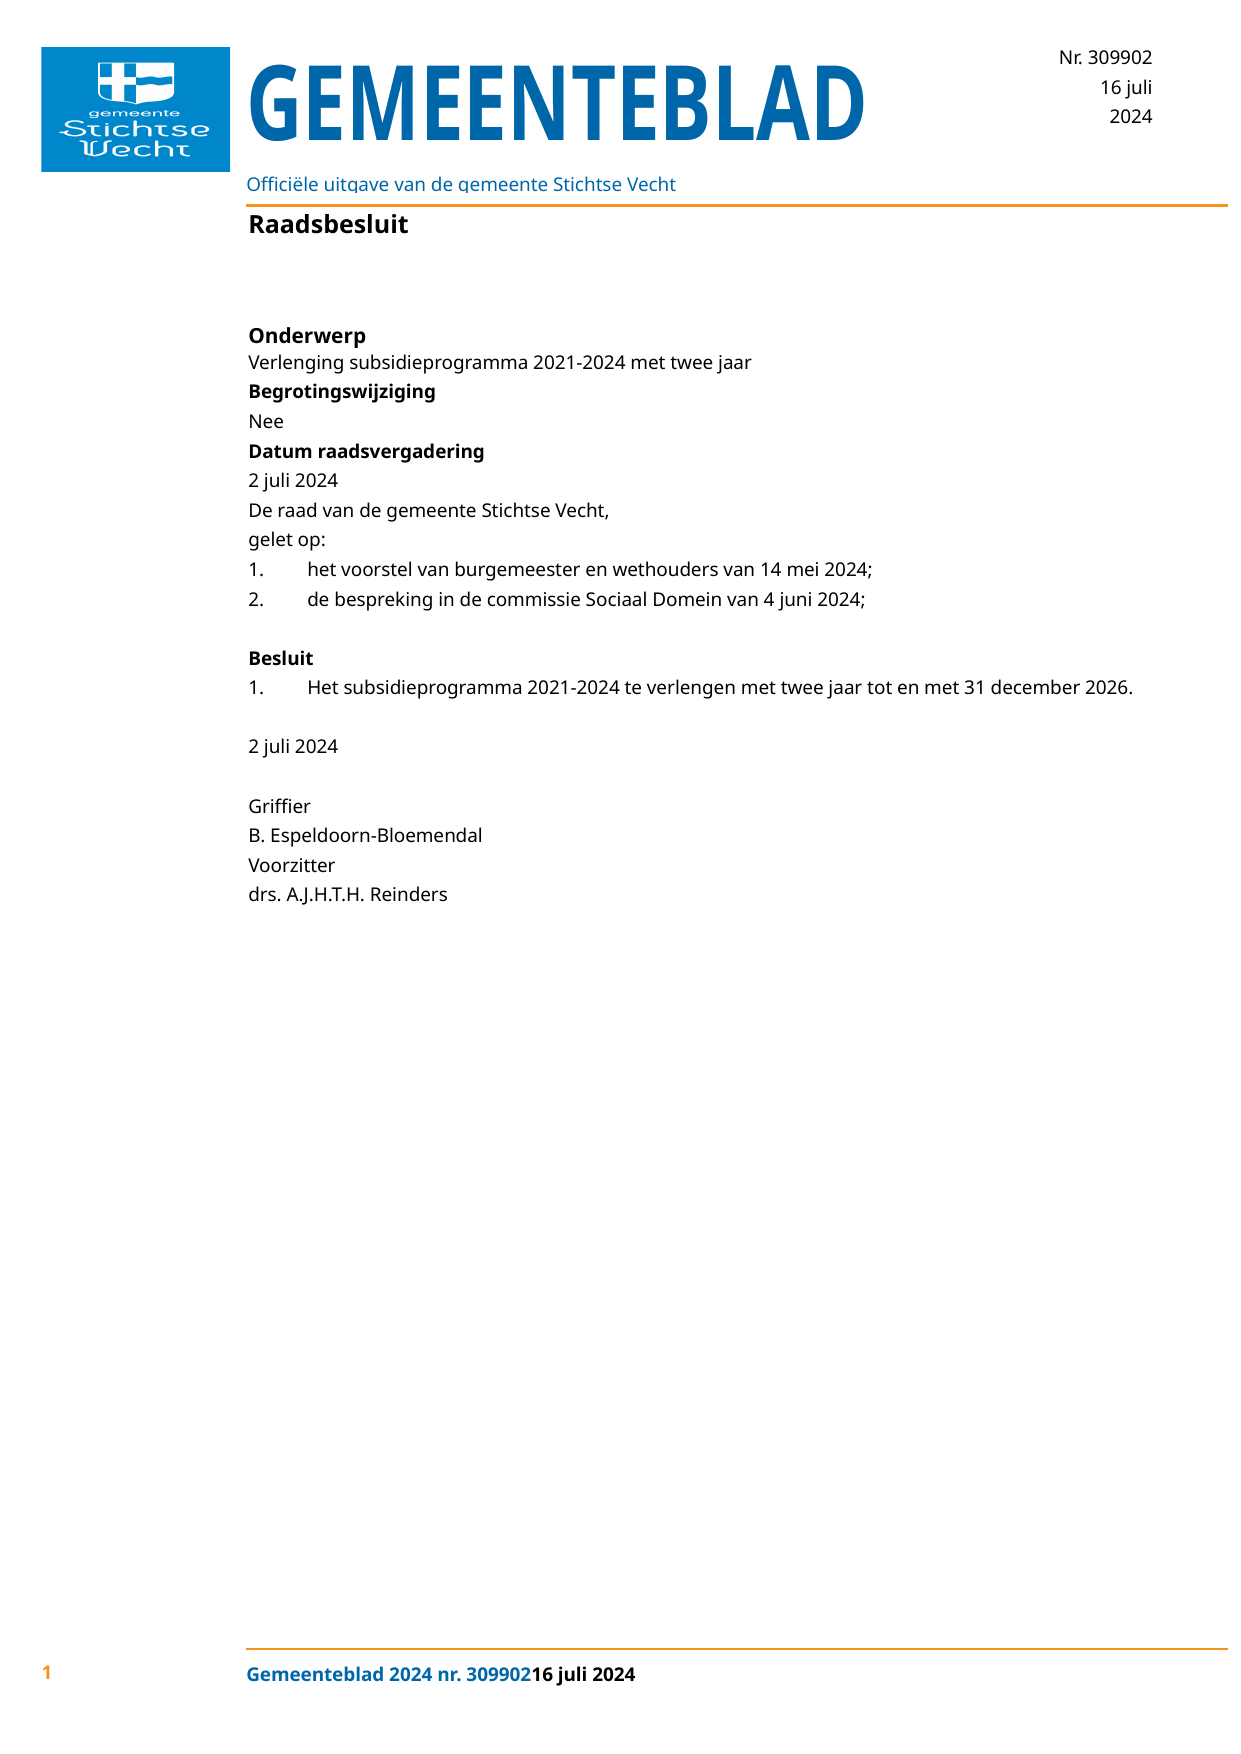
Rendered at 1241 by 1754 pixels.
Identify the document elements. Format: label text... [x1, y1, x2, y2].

text Datum raadsvergadering [248, 438, 1152, 464]
text Begrotingswijziging [248, 379, 1152, 404]
text Raadsbesluit [248, 207, 1152, 241]
picture [99, 63, 135, 101]
text Voorzitter [248, 852, 1152, 878]
text B. Espeldoorn-Bloemendal [248, 822, 1152, 848]
text Onderwerp [248, 321, 1152, 349]
text Verlenging subsidieprogramma 2021-2024 met twee jaar [248, 349, 1152, 375]
text 2 juli 2024 [248, 734, 1152, 759]
text 2 juli 2024 [248, 467, 1152, 493]
picture [137, 63, 174, 103]
text De raad van de gemeente Stichtse Vecht, [248, 497, 1152, 523]
list het voorstel van burgemeester en wethouders van 14 mei 2024; [248, 556, 1152, 582]
list de bespreking in de commissie Sociaal Domein van 4 juni 2024; [248, 586, 1152, 612]
text Griffier [248, 793, 1152, 819]
text gelet op: [248, 527, 1152, 552]
list Het subsidieprogramma 2021-2024 te verlengen met twee jaar tot en met 31 december 2026. [248, 674, 1152, 700]
text Besluit [248, 645, 1152, 671]
text Nee [248, 408, 1152, 434]
text drs. A.J.H.T.H. Reinders [248, 882, 1152, 907]
